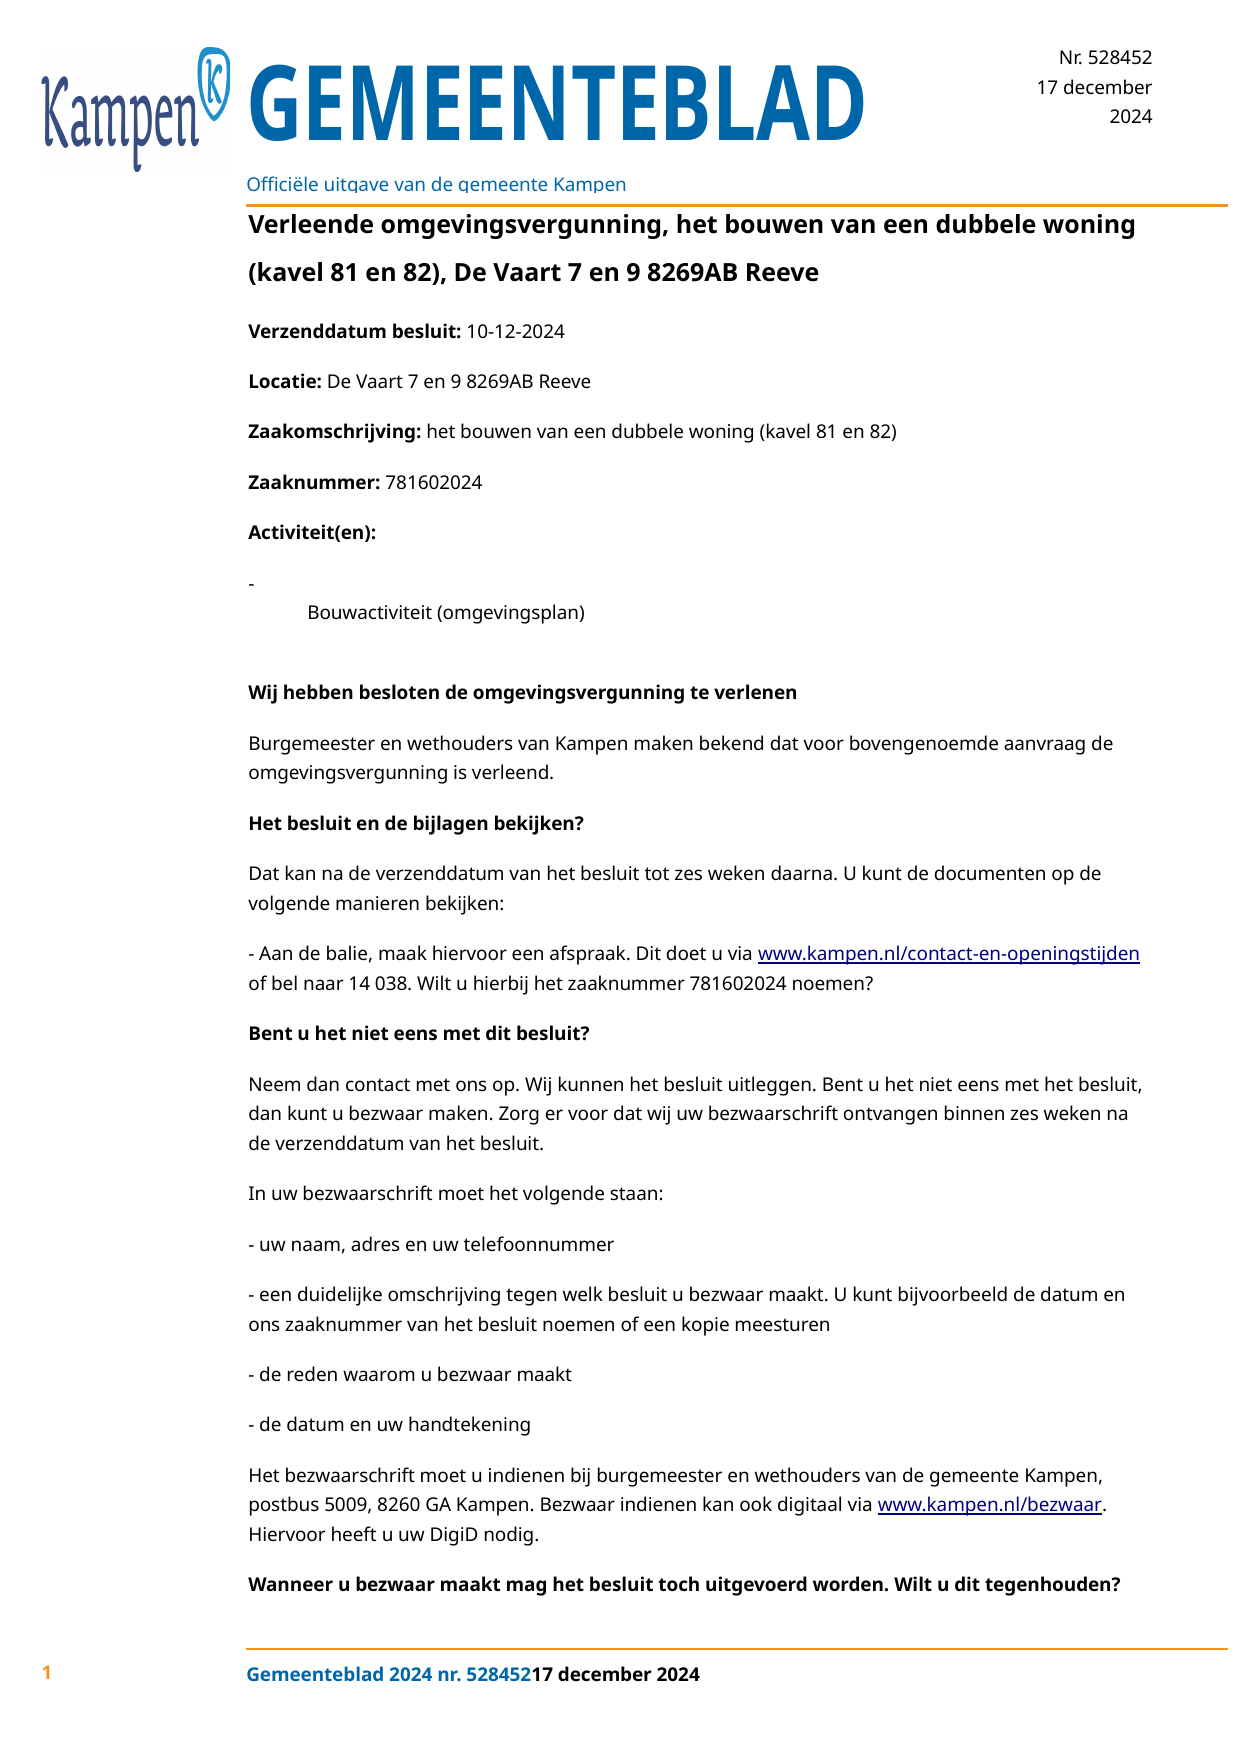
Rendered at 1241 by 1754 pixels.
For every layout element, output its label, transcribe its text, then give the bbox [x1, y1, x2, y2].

text Burgemeester en wethouders van Kampen maken bekend dat voor bovengenoemde aanvraag de omgevingsvergunning is verleend. [248, 730, 1152, 785]
text Bent u het niet eens met dit besluit? [248, 1020, 1152, 1046]
text Wanneer u bezwaar maakt mag het besluit toch uitgevoerd worden. Wilt u dit tegenhouden? [248, 1572, 1152, 1597]
text Zaaknummer: 781602024 [248, 469, 1152, 495]
text Locatie: De Vaart 7 en 9 8269AB Reeve [248, 368, 1152, 394]
text Dat kan na de verzenddatum van het besluit tot zes weken daarna. U kunt de documenten op de volgende manieren bekijken: [248, 860, 1152, 916]
text Zaakomschrijving: het bouwen van een dubbele woning (kavel 81 en 82) [248, 419, 1152, 444]
text Wij hebben besloten de omgevingsvergunning te verlenen [248, 679, 1152, 705]
text Activiteit(en): [248, 519, 1152, 545]
text Neem dan contact met ons op. Wij kunnen het besluit uitleggen. Bent u het niet eens met het besluit, dan kunt u bezwaar maken. Zorg er voor dat wij uw bezwaarschrift ontvangen binnen zes weken na de verzenddatum van het besluit. [248, 1071, 1152, 1156]
picture [41, 47, 231, 172]
text Het bezwaarschrift moet u indienen bij burgemeester en wethouders van de gemeente Kampen, postbus 5009, 8260 GA Kampen. Bezwaar indienen kan ook digitaal via www.kampen.nl/bezwaar. Hiervoor heeft u uw DigiD nodig. [248, 1462, 1152, 1547]
text Het besluit en de bijlagen bekijken? [248, 810, 1152, 836]
text - een duidelijke omschrijving tegen welk besluit u bezwaar maakt. U kunt bijvoorbeeld de datum en ons zaaknummer van het besluit noemen of een kopie meesturen [248, 1281, 1152, 1337]
text In uw bezwaarschrift moet het volgende staan: [248, 1180, 1152, 1206]
text Verleende omgevingsvergunning, het bouwen van een dubbele woning (kavel 81 en 82), De Vaart 7 en 9 8269AB Reeve [248, 207, 1152, 288]
text - Aan de balie, maak hiervoor een afspraak. Dit doet u via www.kampen.nl/contact-en-openingstijden of bel naar 14 038. Wilt u hierbij het zaaknummer 781602024 noemen? [248, 940, 1152, 996]
text - de datum en uw handtekening [248, 1412, 1152, 1437]
list Bouwactiviteit (omgevingsplan) [248, 599, 1152, 625]
text Verzenddatum besluit: 10-12-2024 [248, 318, 1152, 344]
text - de reden waarom u bezwaar maakt [248, 1361, 1152, 1387]
text - uw naam, adres en uw telefoonnummer [248, 1231, 1152, 1257]
